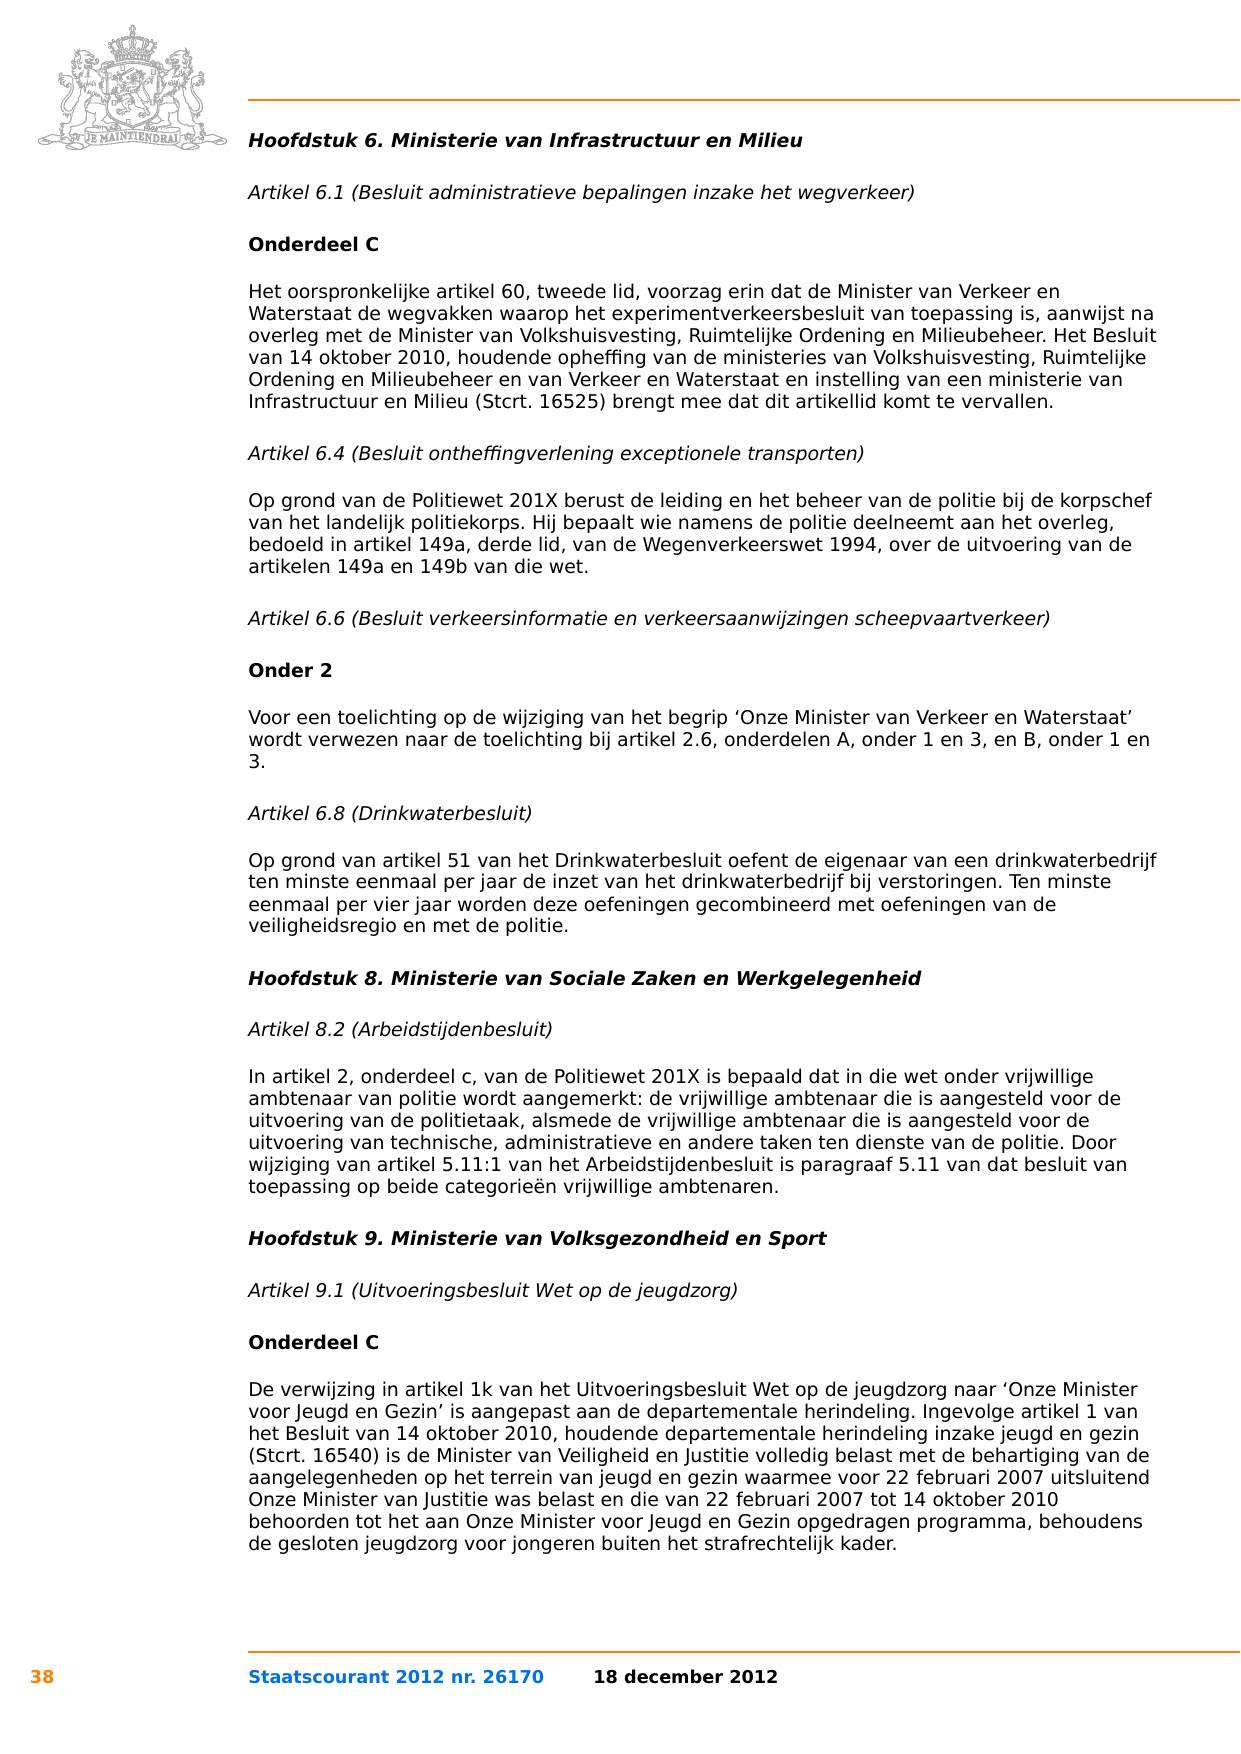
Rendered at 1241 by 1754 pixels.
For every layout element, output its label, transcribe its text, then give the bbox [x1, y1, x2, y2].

subtitle Artikel 6.1 (Besluit administratieve bepalingen inzake het wegverkeer) [248, 182, 1163, 204]
picture [38, 25, 227, 150]
subtitle Hoofdstuk 9. Ministerie van Volksgezondheid en Sport [248, 1228, 1163, 1250]
subtitle Onder 2 [248, 659, 1163, 682]
subtitle Artikel 9.1 (Uitvoeringsbesluit Wet op de jeugdzorg) [248, 1280, 1163, 1302]
subtitle Artikel 6.6 (Besluit verkeersinformatie en verkeersaanwijzingen scheepvaartverkeer) [248, 608, 1163, 629]
subtitle Onderdeel C [248, 234, 1163, 256]
text In artikel 2, onderdeel c, van de Politiewet 201X is bepaald dat in die wet onder vrijwillige ambtenaar van politie wordt aangemerkt: de vrijwillige ambtenaar die is aangesteld voor de uitvoering van de politietaak, alsmede de vrijwillige ambtenaar die is aangesteld voor de uitvoering van technische, administratieve en andere taken ten dienste van de politie. Door wijziging van artikel 5.11:1 van het Arbeidstijdenbesluit is paragraaf 5.11 van dat besluit van toepassing op beide categorieën vrijwillige ambtenaren. [248, 1066, 1163, 1198]
text Op grond van artikel 51 van het Drinkwaterbesluit oefent de eigenaar van een drinkwaterbedrijf ten minste eenmaal per jaar de inzet van het drinkwaterbedrijf bij verstoringen. Ten minste eenmaal per vier jaar worden deze oefeningen gecombineerd met oefeningen van de veiligheidsregio en met de politie. [248, 849, 1163, 937]
text Op grond van de Politiewet 201X berust de leiding en het beheer van de politie bij de korpschef van het landelijk politiekorps. Hij bepaalt wie namens de politie deelneemt aan het overleg, bedoeld in artikel 149a, derde lid, van de Wegenverkeerswet 1994, over de uitvoering van de artikelen 149a en 149b van die wet. [248, 490, 1163, 578]
text De verwijzing in artikel 1k van het Uitvoeringsbesluit Wet op de jeugdzorg naar ‘Onze Minister voor Jeugd en Gezin’ is aangepast aan de departementale herindeling. Ingevolge artikel 1 van het Besluit van 14 oktober 2010, houdende departementale herindeling inzake jeugd en gezin (Stcrt. 16540) is de Minister van Veiligheid en Justitie volledig belast met de behartiging van de aangelegenheden op het terrein van jeugd en gezin waarmee voor 22 februari 2007 uitsluitend Onze Minister van Justitie was belast en die van 22 februari 2007 tot 14 oktober 2010 behoorden tot het aan Onze Minister voor Jeugd en Gezin opgedragen programma, behoudens de gesloten jeugdzorg voor jongeren buiten het strafrechtelijk kader. [248, 1379, 1163, 1555]
subtitle Onderdeel C [248, 1332, 1163, 1354]
subtitle Artikel 8.2 (Arbeidstijdenbesluit) [248, 1019, 1163, 1041]
subtitle Artikel 6.4 (Besluit ontheffingverlening exceptionele transporten) [248, 443, 1163, 465]
text Voor een toelichting op de wijziging van het begrip ‘Onze Minister van Verkeer en Waterstaat’ wordt verwezen naar de toelichting bij artikel 2.6, onderdelen A, onder 1 en 3, en B, onder 1 en 3. [248, 707, 1163, 772]
text Het oorspronkelijke artikel 60, tweede lid, voorzag erin dat de Minister van Verkeer en Waterstaat de wegvakken waarop het experimentverkeersbesluit van toepassing is, aanwijst na overleg met de Minister van Volkshuisvesting, Ruimtelijke Ordening en Milieubeheer. Het Besluit van 14 oktober 2010, houdende opheffing van de ministeries van Volkshuisvesting, Ruimtelijke Ordening en Milieubeheer en van Verkeer en Waterstaat en instelling van een ministerie van Infrastructuur en Milieu (Stcrt. 16525) brengt mee dat dit artikellid komt te vervallen. [248, 281, 1163, 413]
subtitle Hoofdstuk 6. Ministerie van Infrastructuur en Milieu [248, 130, 1163, 152]
subtitle Hoofdstuk 8. Ministerie van Sociale Zaken en Werkgelegenheid [248, 967, 1163, 989]
subtitle Artikel 6.8 (Drinkwaterbesluit) [248, 802, 1163, 824]
